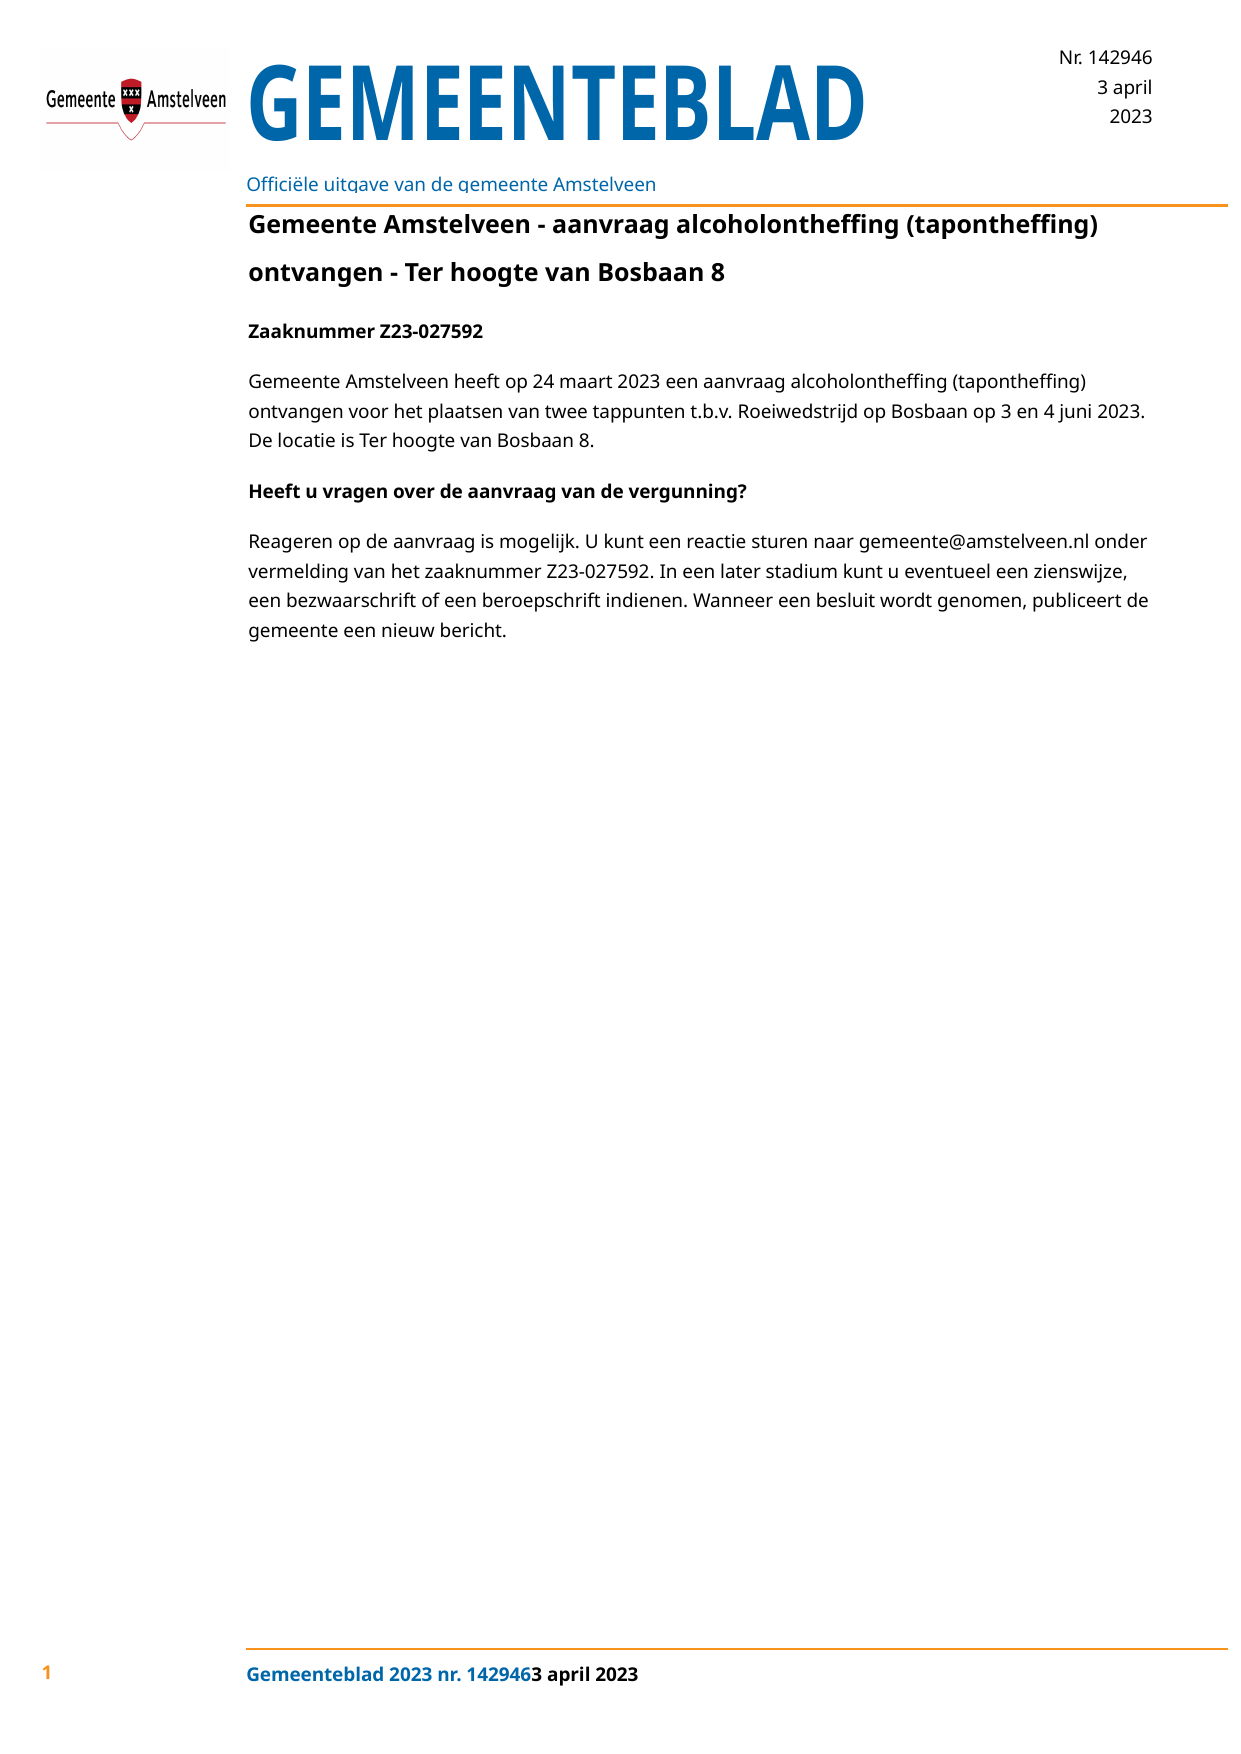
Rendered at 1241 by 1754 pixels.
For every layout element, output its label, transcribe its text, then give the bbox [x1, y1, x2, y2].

picture [41, 47, 231, 172]
text Zaaknummer Z23-027592 [248, 318, 1152, 344]
text Heeft u vragen over de aanvraag van de vergunning? [248, 478, 1152, 504]
text Reageren op de aanvraag is mogelijk. U kunt een reactie sturen naar gemeente@amstelveen.nl onder vermelding van het zaaknummer Z23-027592. In een later stadium kunt u eventueel een zienswijze, een bezwaarschrift of een beroepschrift indienen. Wanneer een besluit wordt genomen, publiceert de gemeente een nieuw bericht. [248, 528, 1152, 643]
text Gemeente Amstelveen heeft op 24 maart 2023 een aanvraag alcoholontheffing (tapontheffing) ontvangen voor het plaatsen van twee tappunten t.b.v. Roeiwedstrijd op Bosbaan op 3 en 4 juni 2023. De locatie is Ter hoogte van Bosbaan 8. [248, 368, 1152, 453]
text Gemeente Amstelveen - aanvraag alcoholontheffing (tapontheffing) ontvangen - Ter hoogte van Bosbaan 8 [248, 207, 1152, 288]
